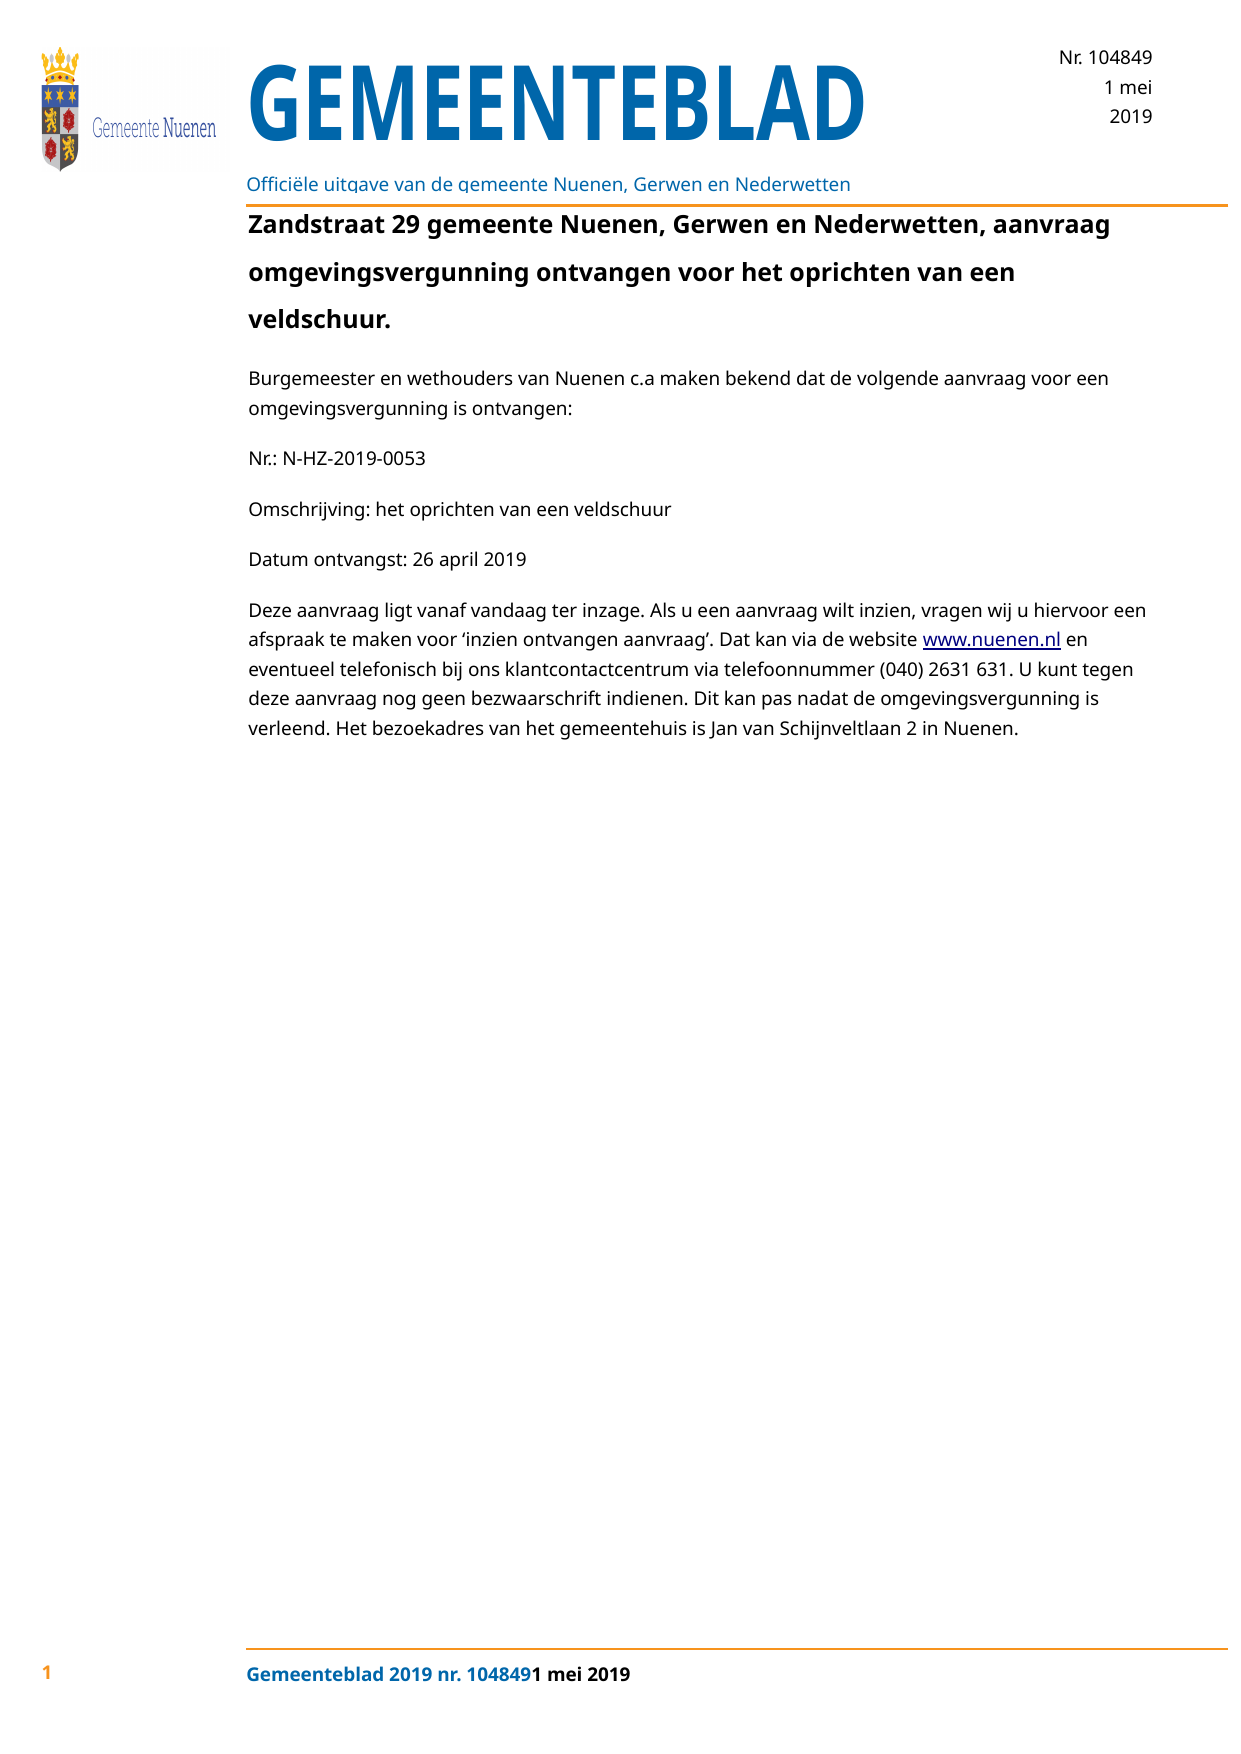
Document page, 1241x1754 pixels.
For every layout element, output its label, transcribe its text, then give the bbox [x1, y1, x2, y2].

text Burgemeester en wethouders van Nuenen c.a maken bekend dat de volgende aanvraag voor een omgevingsvergunning is ontvangen: [248, 366, 1152, 421]
text Datum ontvangst: 26 april 2019 [248, 546, 1152, 572]
text Nr.: N-HZ-2019-0053 [248, 446, 1152, 471]
picture [41, 47, 231, 172]
text Zandstraat 29 gemeente Nuenen, Gerwen en Nederwetten, aanvraag omgevingsvergunning ontvangen voor het oprichten van een veldschuur. [248, 207, 1152, 336]
text Omschrijving: het oprichten van een veldschuur [248, 496, 1152, 522]
text Deze aanvraag ligt vanaf vandaag ter inzage. Als u een aanvraag wilt inzien, vragen wij u hiervoor een afspraak te maken voor ‘inzien ontvangen aanvraag’. Dat kan via de website www.nuenen.nl en eventueel telefonisch bij ons klantcontactcentrum via telefoonnummer (040) 2631 631. U kunt tegen deze aanvraag nog geen bezwaarschrift indienen. Dit kan pas nadat de omgevingsvergunning is verleend. Het bezoekadres van het gemeentehuis is Jan van Schijnveltlaan 2 in Nuenen. [248, 597, 1152, 741]
